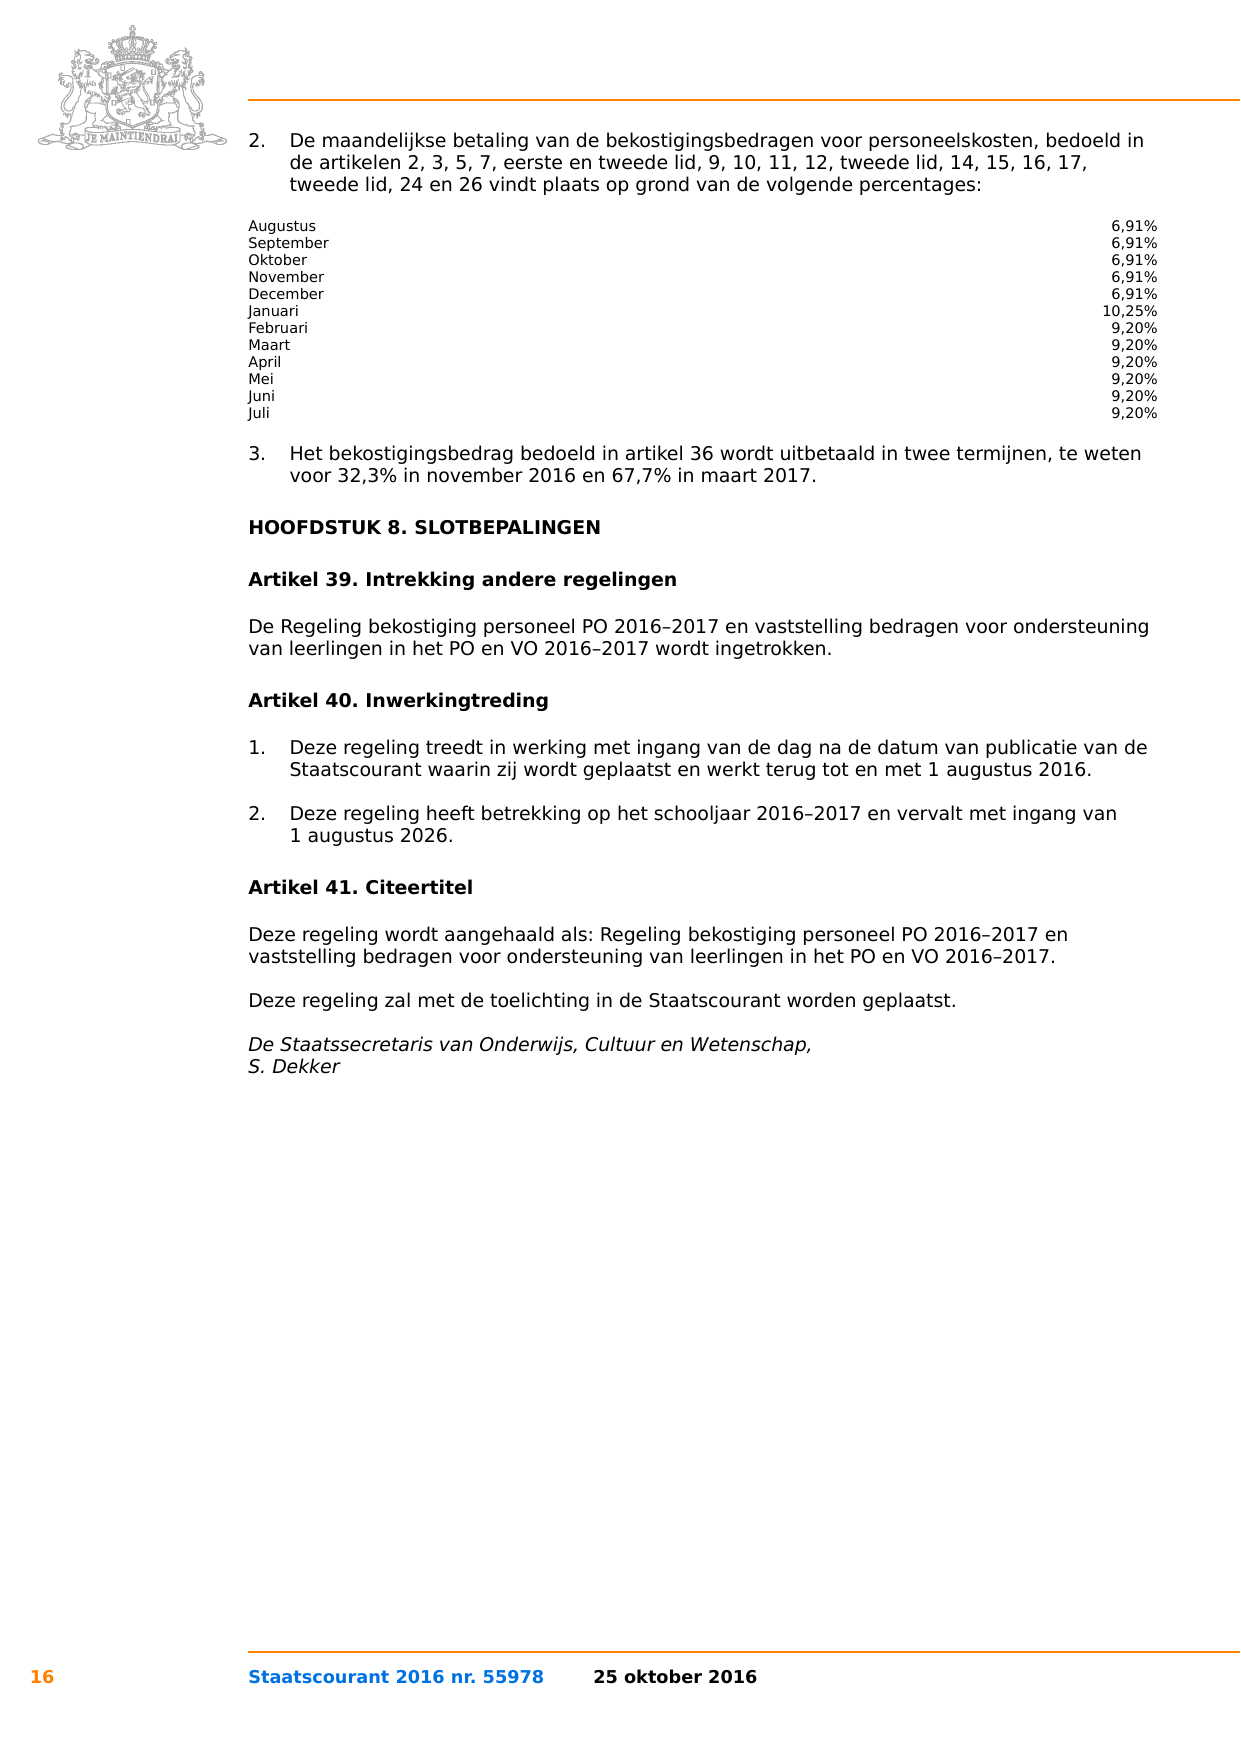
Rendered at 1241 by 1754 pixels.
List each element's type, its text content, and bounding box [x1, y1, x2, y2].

table_cell 9,20% [558, 388, 1163, 404]
text 2. Deze regeling heeft betrekking op het schooljaar 2016–2017 en vervalt met ingang van 1 augustus 2026. [248, 803, 1163, 847]
text De Regeling bekostiging personeel PO 2016–2017 en vaststelling bedragen voor ondersteuning van leerlingen in het PO en VO 2016–2017 wordt ingetrokken. [248, 616, 1163, 660]
table_cell 6,91% [558, 252, 1163, 269]
table_cell 9,20% [558, 405, 1163, 421]
text Deze regeling wordt aangehaald als: Regeling bekostiging personeel PO 2016–2017 en vaststelling bedragen voor ondersteuning van leerlingen in het PO en VO 2016–2017. [248, 924, 1163, 968]
table_cell 6,91% [558, 286, 1163, 303]
table_cell 9,20% [558, 337, 1163, 353]
table_cell November [248, 269, 558, 286]
table_cell Februari [248, 320, 558, 337]
table_cell 6,91% [558, 235, 1163, 252]
text 2. De maandelijkse betaling van de bekostigingsbedragen voor personeelskosten, bedoeld in de artikelen 2, 3, 5, 7, eerste en tweede lid, 9, 10, 11, 12, tweede lid, 14, 15, 16, 17, tweede lid, 24 en 26 vindt plaats op grond van de volgende percentages: [248, 130, 1163, 196]
subtitle Artikel 40. Inwerkingtreding [248, 690, 1163, 712]
table_cell Januari [248, 303, 558, 319]
table_cell April [248, 354, 558, 371]
text 1. Deze regeling treedt in werking met ingang van de dag na de datum van publicatie van de Staatscourant waarin zij wordt geplaatst en werkt terug tot en met 1 augustus 2016. [248, 737, 1163, 781]
table_cell Juli [248, 405, 558, 421]
subtitle HOOFDSTUK 8. SLOTBEPALINGEN [248, 517, 1163, 539]
text Deze regeling zal met de toelichting in de Staatscourant worden geplaatst. [248, 990, 1163, 1012]
text 3. Het bekostigingsbedrag bedoeld in artikel 36 wordt uitbetaald in twee termijnen, te weten voor 32,3% in november 2016 en 67,7% in maart 2017. [248, 443, 1163, 487]
subtitle Artikel 41. Citeertitel [248, 877, 1163, 899]
text De Staatssecretaris van Onderwijs, Cultuur en Wetenschap, S. Dekker [248, 1034, 1163, 1078]
table_cell 10,25% [558, 303, 1163, 319]
table_cell Maart [248, 337, 558, 353]
table_cell December [248, 286, 558, 303]
table_header Augustus [248, 218, 558, 235]
table_header 6,91% [558, 218, 1163, 235]
table_cell 9,20% [558, 320, 1163, 337]
table_cell Mei [248, 371, 558, 387]
table_cell 9,20% [558, 371, 1163, 387]
table_cell 9,20% [558, 354, 1163, 371]
subtitle Artikel 39. Intrekking andere regelingen [248, 569, 1163, 591]
table_cell September [248, 235, 558, 252]
table_cell Juni [248, 388, 558, 404]
table_cell 6,91% [558, 269, 1163, 286]
table_cell Oktober [248, 252, 558, 269]
picture [38, 25, 227, 150]
